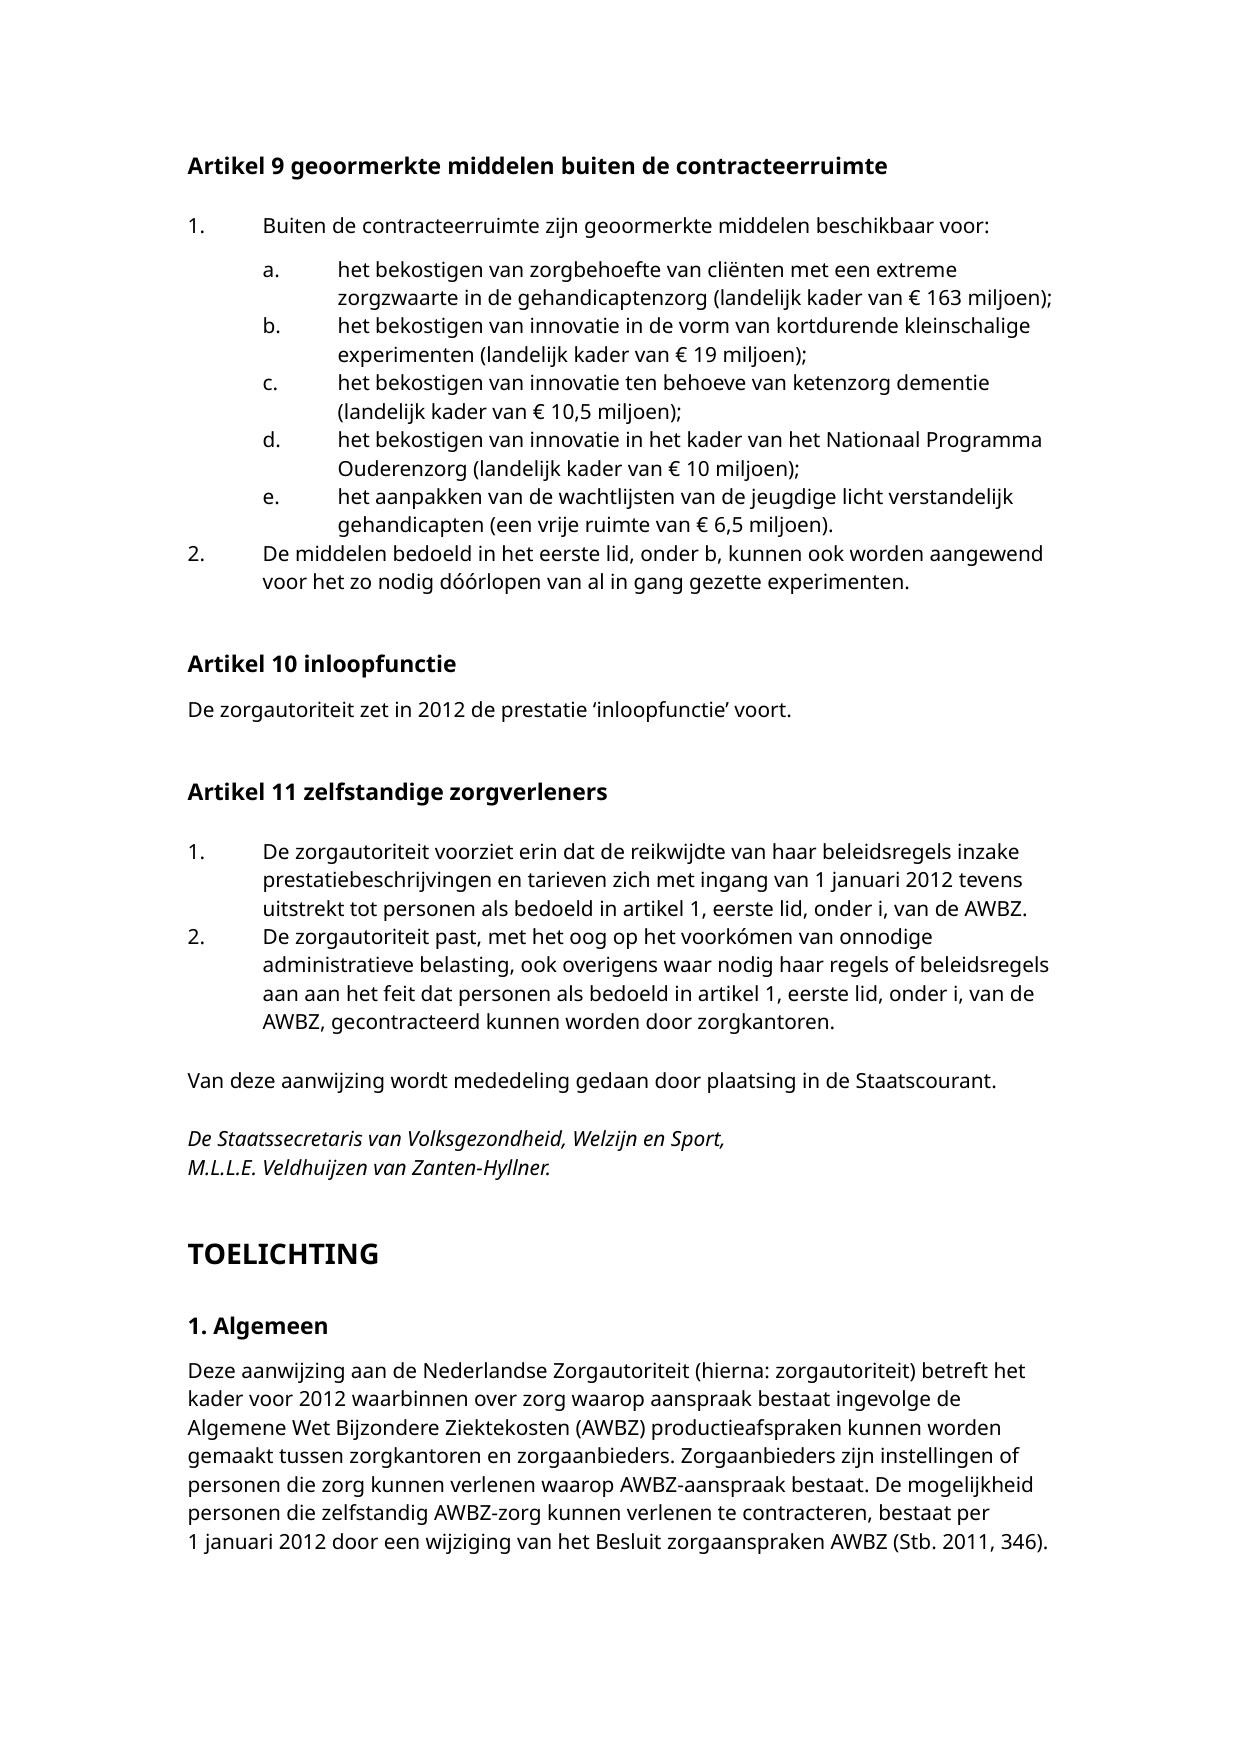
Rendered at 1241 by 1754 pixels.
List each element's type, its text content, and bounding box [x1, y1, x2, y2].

list De zorgautoriteit past, met het oog op het voorkómen van onnodige administratieve belasting, ook overigens waar nodig haar regels of beleidsregels aan aan het feit dat personen als bedoeld in artikel 1, eerste lid, onder i, van de AWBZ, gecontracteerd kunnen worden door zorgkantoren. [187, 922, 1053, 1036]
list het bekostigen van zorgbehoefte van cliënten met een extreme zorgzwaarte in de gehandicaptenzorg (landelijk kader van € 163 miljoen); [262, 255, 1053, 312]
text Deze aanwijzing aan de Nederlandse Zorgautoriteit (hierna: zorgautoriteit) betreft het kader voor 2012 waarbinnen over zorg waarop aanspraak bestaat ingevolge de Algemene Wet Bijzondere Ziektekosten (AWBZ) productieafspraken kunnen worden gemaakt tussen zorgkantoren en zorgaanbieders. Zorgaanbieders zijn instellingen of personen die zorg kunnen verlenen waarop AWBZ-aanspraak bestaat. De mogelijkheid personen die zelfstandig AWBZ-zorg kunnen verlenen te contracteren, bestaat per 1 januari 2012 door een wijziging van het Besluit zorgaanspraken AWBZ (Stb. 2011, 346). [187, 1356, 1053, 1555]
list De zorgautoriteit voorziet erin dat de reikwijdte van haar beleidsregels inzake prestatiebeschrijvingen en tarieven zich met ingang van 1 januari 2012 tevens uitstrekt tot personen als bedoeld in artikel 1, eerste lid, onder i, van de AWBZ. [187, 837, 1053, 922]
text M.L.L.E. Veldhuijzen van Zanten-Hyllner. [187, 1153, 1053, 1181]
list het bekostigen van innovatie ten behoeve van ketenzorg dementie (landelijk kader van € 10,5 miljoen); [262, 368, 1053, 425]
list het aanpakken van de wachtlijsten van de jeugdige licht verstandelijk gehandicapten (een vrije ruimte van € 6,5 miljoen). [262, 482, 1053, 539]
list Buiten de contracteerruimte zijn geoormerkte middelen beschikbaar voor: [187, 211, 1053, 240]
subtitle Artikel 9 geoormerkte middelen buiten de contracteerruimte [187, 150, 1053, 181]
subtitle 1. Algemeen [187, 1310, 1053, 1341]
subtitle Artikel 10 inloopfunctie [187, 648, 1053, 680]
subtitle TOELICHTING [187, 1234, 1053, 1272]
text De Staatssecretaris van Volksgezondheid, Welzijn en Sport, [187, 1124, 1053, 1153]
subtitle Artikel 11 zelfstandige zorgverleners [187, 776, 1053, 807]
text De zorgautoriteit zet in 2012 de prestatie ‘inloopfunctie’ voort. [187, 695, 1053, 723]
text Van deze aanwijzing wordt mededeling gedaan door plaatsing in de Staatscourant. [187, 1066, 1053, 1094]
list De middelen bedoeld in het eerste lid, onder b, kunnen ook worden aangewend voor het zo nodig dóórlopen van al in gang gezette experimenten. [187, 539, 1053, 596]
list het bekostigen van innovatie in de vorm van kortdurende kleinschalige experimenten (landelijk kader van € 19 miljoen); [262, 312, 1053, 368]
list het bekostigen van innovatie in het kader van het Nationaal Programma Ouderenzorg (landelijk kader van € 10 miljoen); [262, 425, 1053, 482]
